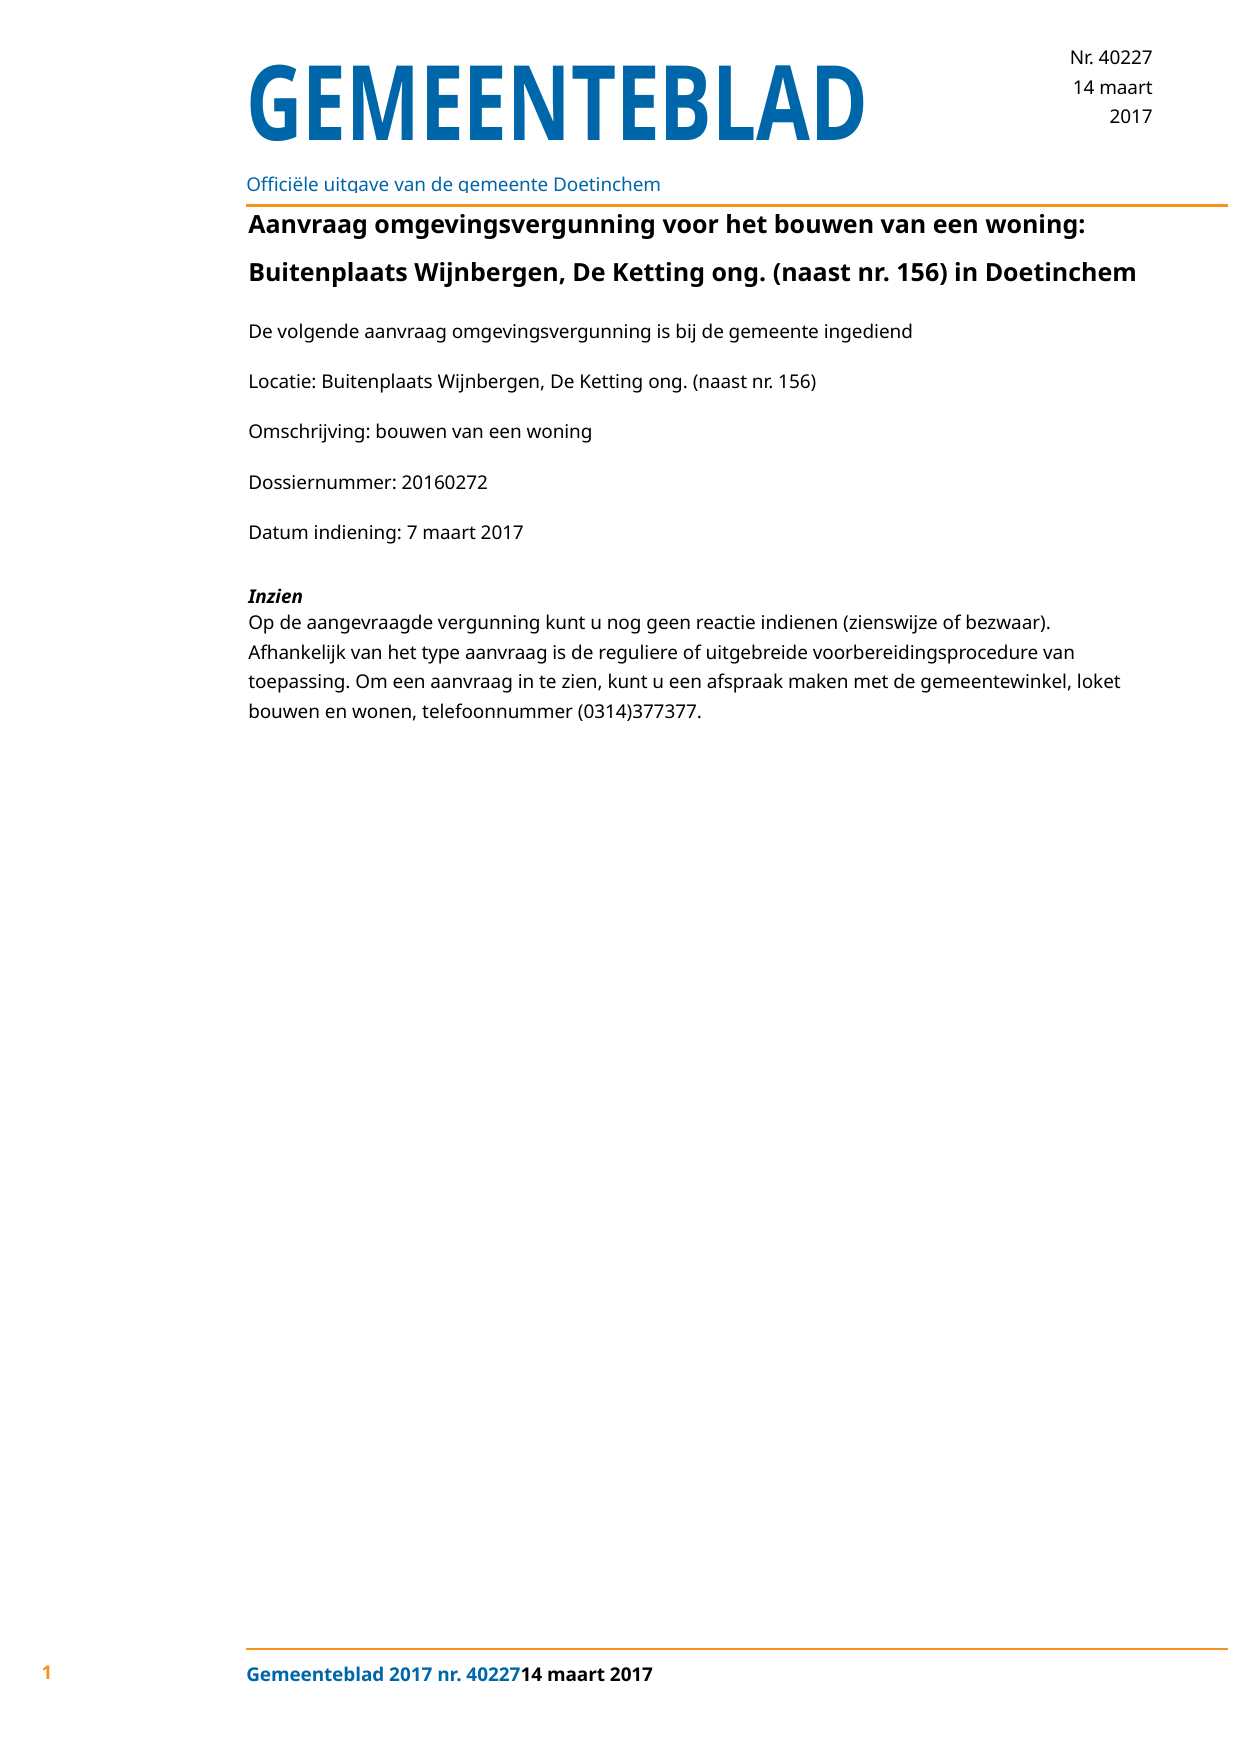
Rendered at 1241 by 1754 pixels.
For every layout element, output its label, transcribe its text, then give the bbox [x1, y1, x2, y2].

text Dossiernummer: 20160272 [248, 469, 1152, 495]
text Datum indiening: 7 maart 2017 [248, 519, 1152, 545]
text Aanvraag omgevingsvergunning voor het bouwen van een woning: Buitenplaats Wijnbergen, De Ketting ong. (naast nr. 156) in Doetinchem [248, 207, 1152, 288]
text Op de aangevraagde vergunning kunt u nog geen reactie indienen (zienswijze of bezwaar). Afhankelijk van het type aanvraag is de reguliere of uitgebreide voorbereidingsprocedure van toepassing. Om een aanvraag in te zien, kunt u een afspraak maken met de gemeentewinkel, loket bouwen en wonen, telefoonnummer (0314)377377. [248, 609, 1152, 724]
picture [41, 47, 231, 172]
text Inzien [248, 583, 1152, 609]
text Omschrijving: bouwen van een woning [248, 419, 1152, 444]
text De volgende aanvraag omgevingsvergunning is bij de gemeente ingediend [248, 318, 1152, 344]
text Locatie: Buitenplaats Wijnbergen, De Ketting ong. (naast nr. 156) [248, 368, 1152, 394]
